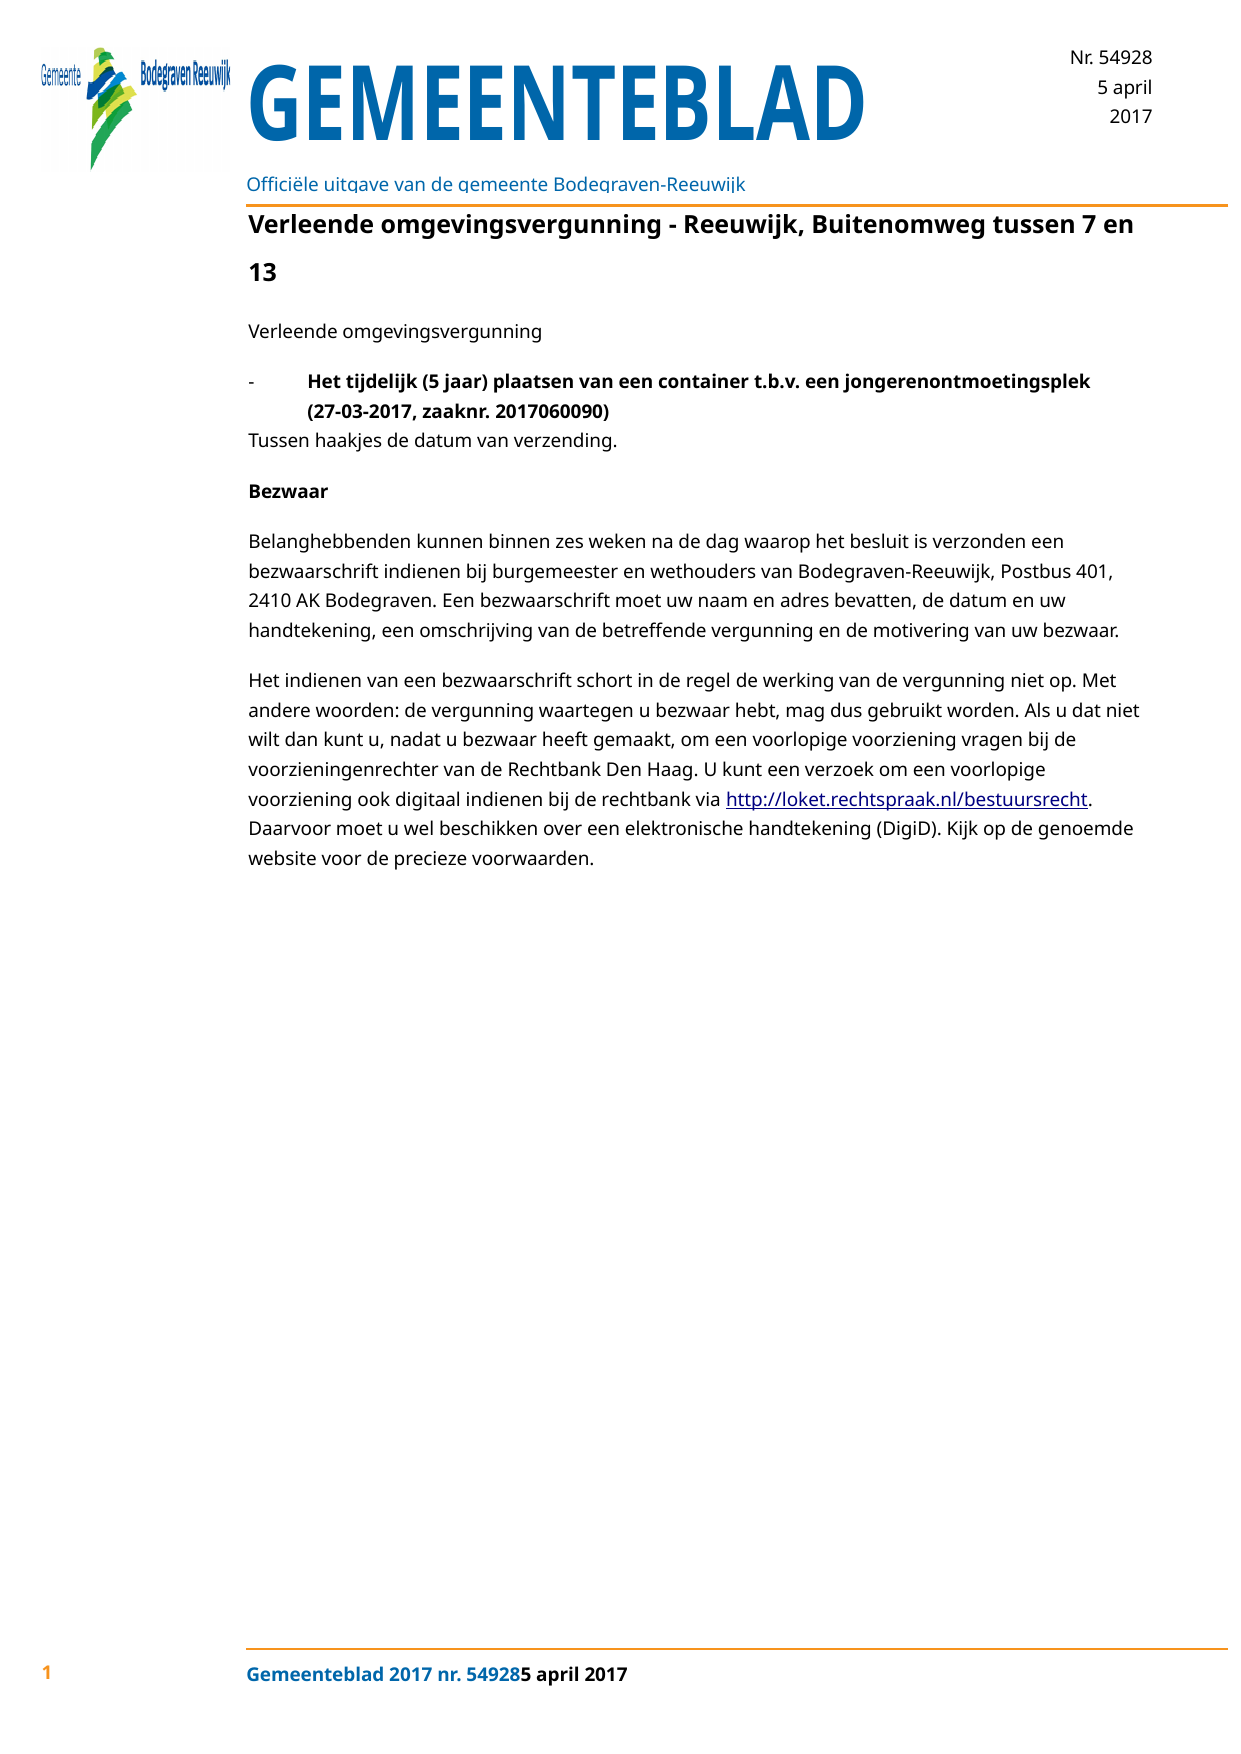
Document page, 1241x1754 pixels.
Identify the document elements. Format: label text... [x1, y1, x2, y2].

picture [41, 47, 231, 172]
text Belanghebbenden kunnen binnen zes weken na de dag waarop het besluit is verzonden een bezwaarschrift indienen bij burgemeester en wethouders van Bodegraven-Reeuwijk, Postbus 401, 2410 AK Bodegraven. Een bezwaarschrift moet uw naam en adres bevatten, de datum en uw handtekening, een omschrijving van de betreffende vergunning en de motivering van uw bezwaar. [248, 528, 1152, 643]
text Verleende omgevingsvergunning - Reeuwijk, Buitenomweg tussen 7 en 13 [248, 207, 1152, 288]
list Het tijdelijk (5 jaar) plaatsen van een container t.b.v. een jongerenontmoetingsplek (27‑03‑2017, zaaknr. 2017060090) [248, 368, 1152, 424]
text Verleende omgevingsvergunning [248, 318, 1152, 344]
text Het indienen van een bezwaarschrift schort in de regel de werking van de vergunning niet op. Met andere woorden: de vergunning waartegen u bezwaar hebt, mag dus gebruikt worden. Als u dat niet wilt dan kunt u, nadat u bezwaar heeft gemaakt, om een voorlopige voorziening vragen bij de voorzieningenrechter van de Rechtbank Den Haag. U kunt een verzoek om een voorlopige voorziening ook digitaal indienen bij de rechtbank via http://loket.rechtspraak.nl/bestuursrecht. Daarvoor moet u wel beschikken over een elektronische handtekening (DigiD). Kijk op de genoemde website voor de precieze voorwaarden. [248, 667, 1152, 871]
text Bezwaar [248, 478, 1152, 504]
text Tussen haakjes de datum van verzending. [248, 427, 1152, 453]
